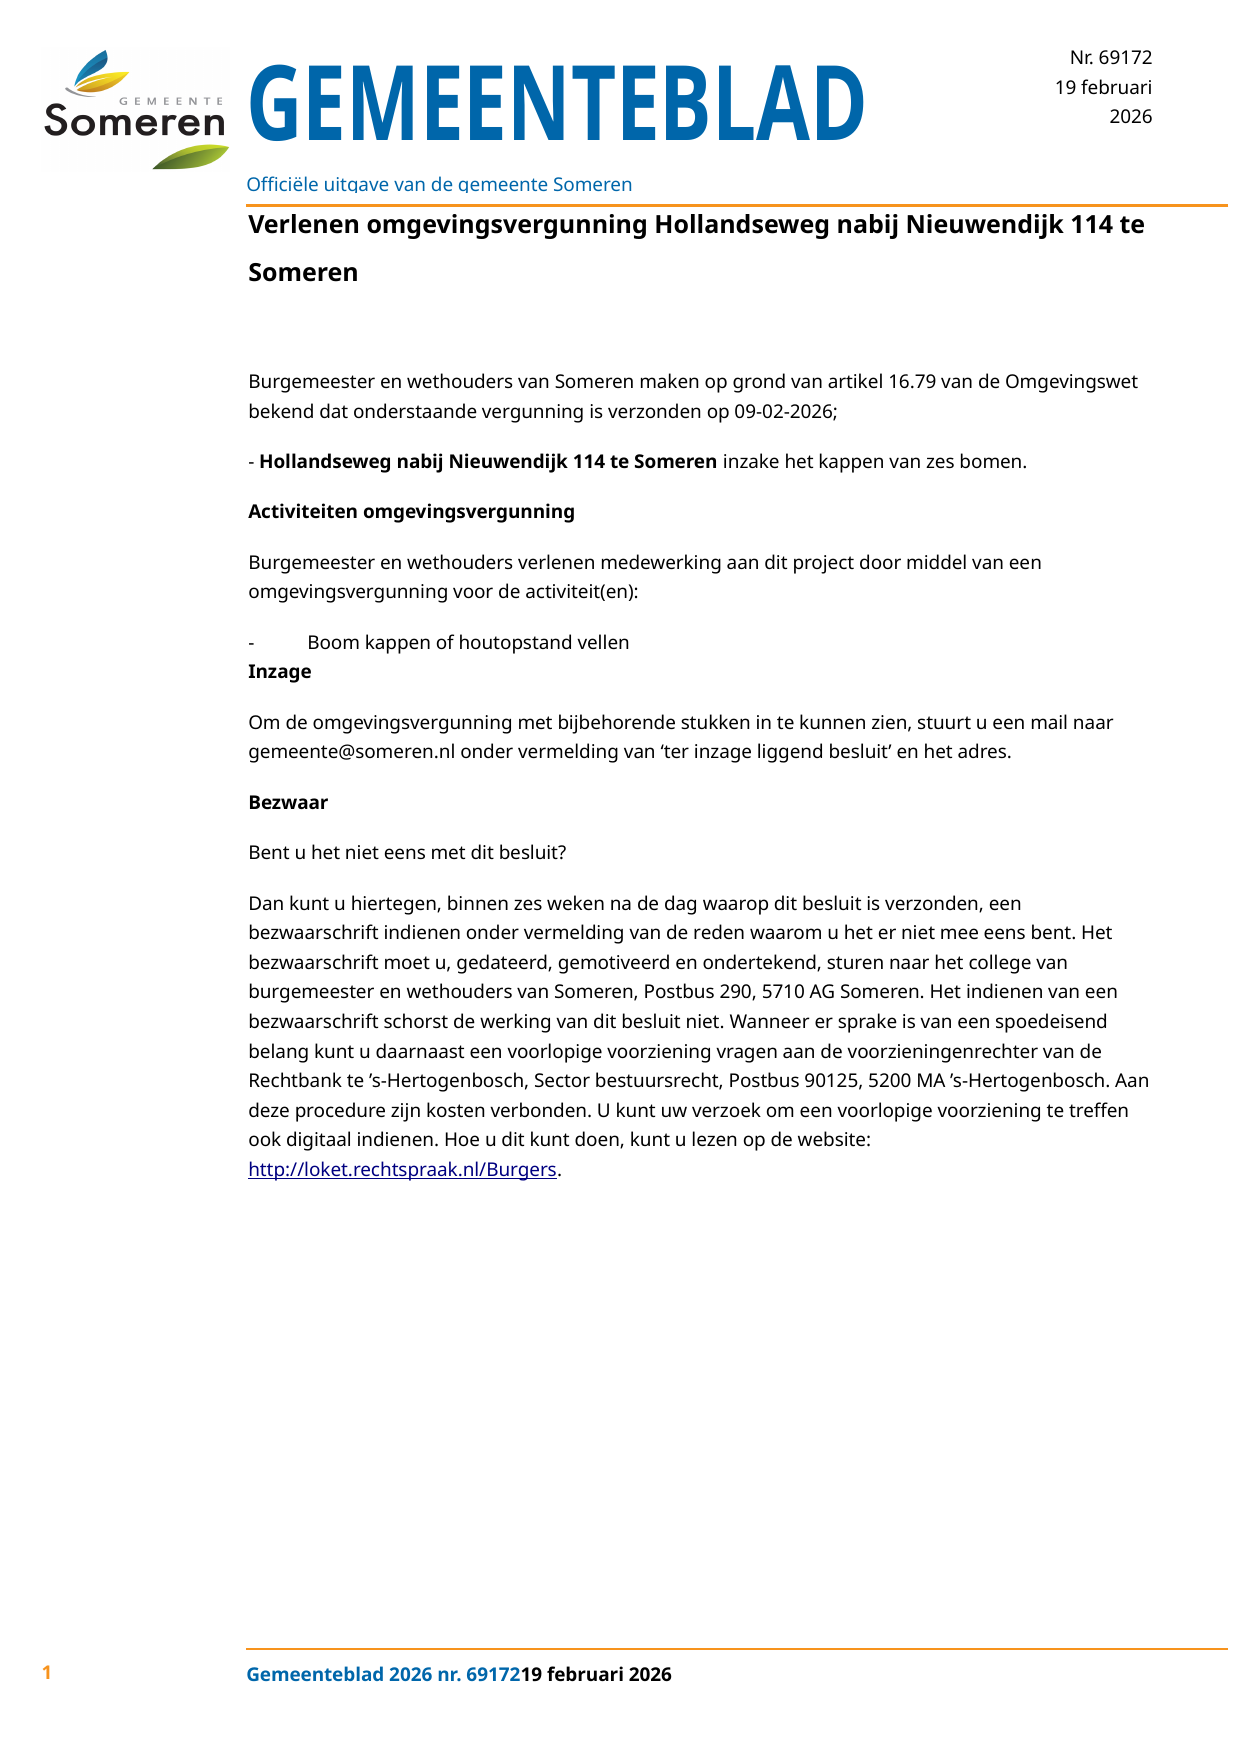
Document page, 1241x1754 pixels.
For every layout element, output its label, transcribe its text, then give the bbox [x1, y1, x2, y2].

picture [41, 47, 231, 172]
text - Hollandseweg nabij Nieuwendijk 114 te Someren inzake het kappen van zes bomen. [248, 448, 1152, 474]
text Inzage [248, 659, 1152, 684]
text Dan kunt u hiertegen, binnen zes weken na de dag waarop dit besluit is verzonden, een bezwaarschrift indienen onder vermelding van de reden waarom u het er niet mee eens bent. Het bezwaarschrift moet u, gedateerd, gemotiveerd en ondertekend, sturen naar het college van burgemeester en wethouders van Someren, Postbus 290, 5710 AG Someren. Het indienen van een bezwaarschrift schorst de werking van dit besluit niet. Wanneer er sprake is van een spoedeisend belang kunt u daarnaast een voorlopige voorziening vragen aan de voorzieningenrechter van de Rechtbank te ’s-Hertogenbosch, Sector bestuursrecht, Postbus 90125, 5200 MA ’s-Hertogenbosch. Aan deze procedure zijn kosten verbonden. U kunt uw verzoek om een voorlopige voorziening te treffen ook digitaal indienen. Hoe u dit kunt doen, kunt u lezen op de website: http://loket.rechtspraak.nl/Burgers. [248, 890, 1152, 1182]
text Burgemeester en wethouders van Someren maken op grond van artikel 16.79 van de Omgevingswet bekend dat onderstaande vergunning is verzonden op 09-02-2026; [248, 368, 1152, 424]
text Bezwaar [248, 789, 1152, 815]
text Bent u het niet eens met dit besluit? [248, 839, 1152, 865]
text Activiteiten omgevingsvergunning [248, 499, 1152, 524]
list Boom kappen of houtopstand vellen [248, 629, 1152, 655]
text Om de omgevingsvergunning met bijbehorende stukken in te kunnen zien, stuurt u een mail naar gemeente@someren.nl onder vermelding van ‘ter inzage liggend besluit’ en het adres. [248, 709, 1152, 764]
text Verlenen omgevingsvergunning Hollandseweg nabij Nieuwendijk 114 te Someren [248, 207, 1152, 288]
text Burgemeester en wethouders verlenen medewerking aan dit project door middel van een omgevingsvergunning voor de activiteit(en): [248, 549, 1152, 604]
